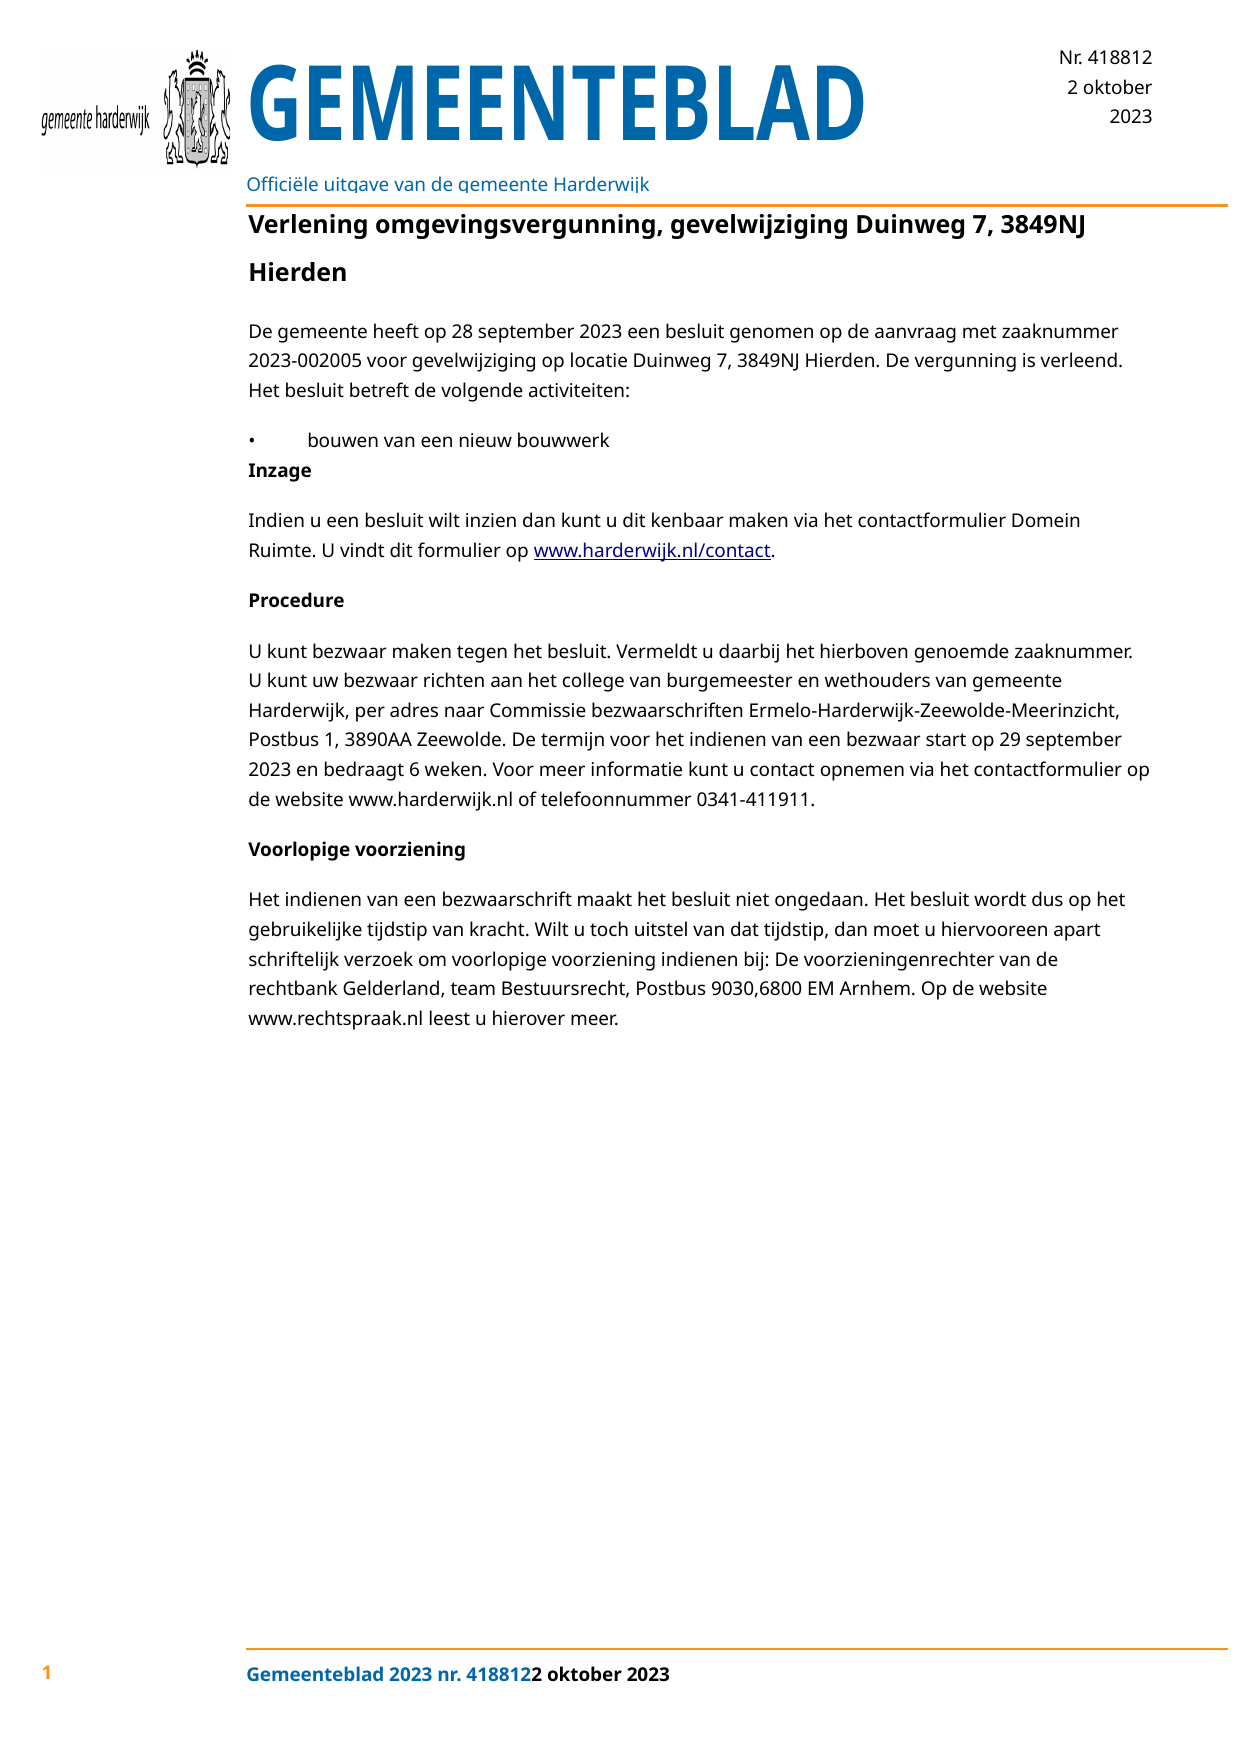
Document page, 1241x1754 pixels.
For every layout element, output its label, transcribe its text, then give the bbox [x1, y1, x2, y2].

picture [41, 47, 231, 172]
text Procedure [248, 587, 1152, 613]
text Voorlopige voorziening [248, 836, 1152, 862]
text Verlening omgevingsvergunning, gevelwijziging Duinweg 7, 3849NJ Hierden [248, 207, 1152, 288]
text De gemeente heeft op 28 september 2023 een besluit genomen op de aanvraag met zaaknummer 2023-002005 voor gevelwijziging op locatie Duinweg 7, 3849NJ Hierden. De vergunning is verleend. Het besluit betreft de volgende activiteiten: [248, 318, 1152, 403]
text Het indienen van een bezwaarschrift maakt het besluit niet ongedaan. Het besluit wordt dus op het gebruikelijke tijdstip van kracht. Wilt u toch uitstel van dat tijdstip, dan moet u hiervooreen apart schriftelijk verzoek om voorlopige voorziening indienen bij: De voorzieningenrechter van de rechtbank Gelderland, team Bestuursrecht, Postbus 9030,6800 EM Arnhem. Op de website www.rechtspraak.nl leest u hierover meer. [248, 887, 1152, 1031]
text Inzage [248, 457, 1152, 483]
text U kunt bezwaar maken tegen het besluit. Vermeldt u daarbij het hierboven genoemde zaaknummer. U kunt uw bezwaar richten aan het college van burgemeester en wethouders van gemeente Harderwijk, per adres naar Commissie bezwaarschriften Ermelo-Harderwijk-Zeewolde-Meerinzicht, Postbus 1, 3890AA Zeewolde. De termijn voor het indienen van een bezwaar start op 29 september 2023 en bedraagt 6 weken. Voor meer informatie kunt u contact opnemen via het contactformulier op de website www.harderwijk.nl of telefoonnummer 0341-411911. [248, 638, 1152, 812]
list bouwen van een nieuw bouwwerk [248, 427, 1152, 453]
text Indien u een besluit wilt inzien dan kunt u dit kenbaar maken via het contactformulier Domein Ruimte. U vindt dit formulier op www.harderwijk.nl/contact. [248, 507, 1152, 563]
